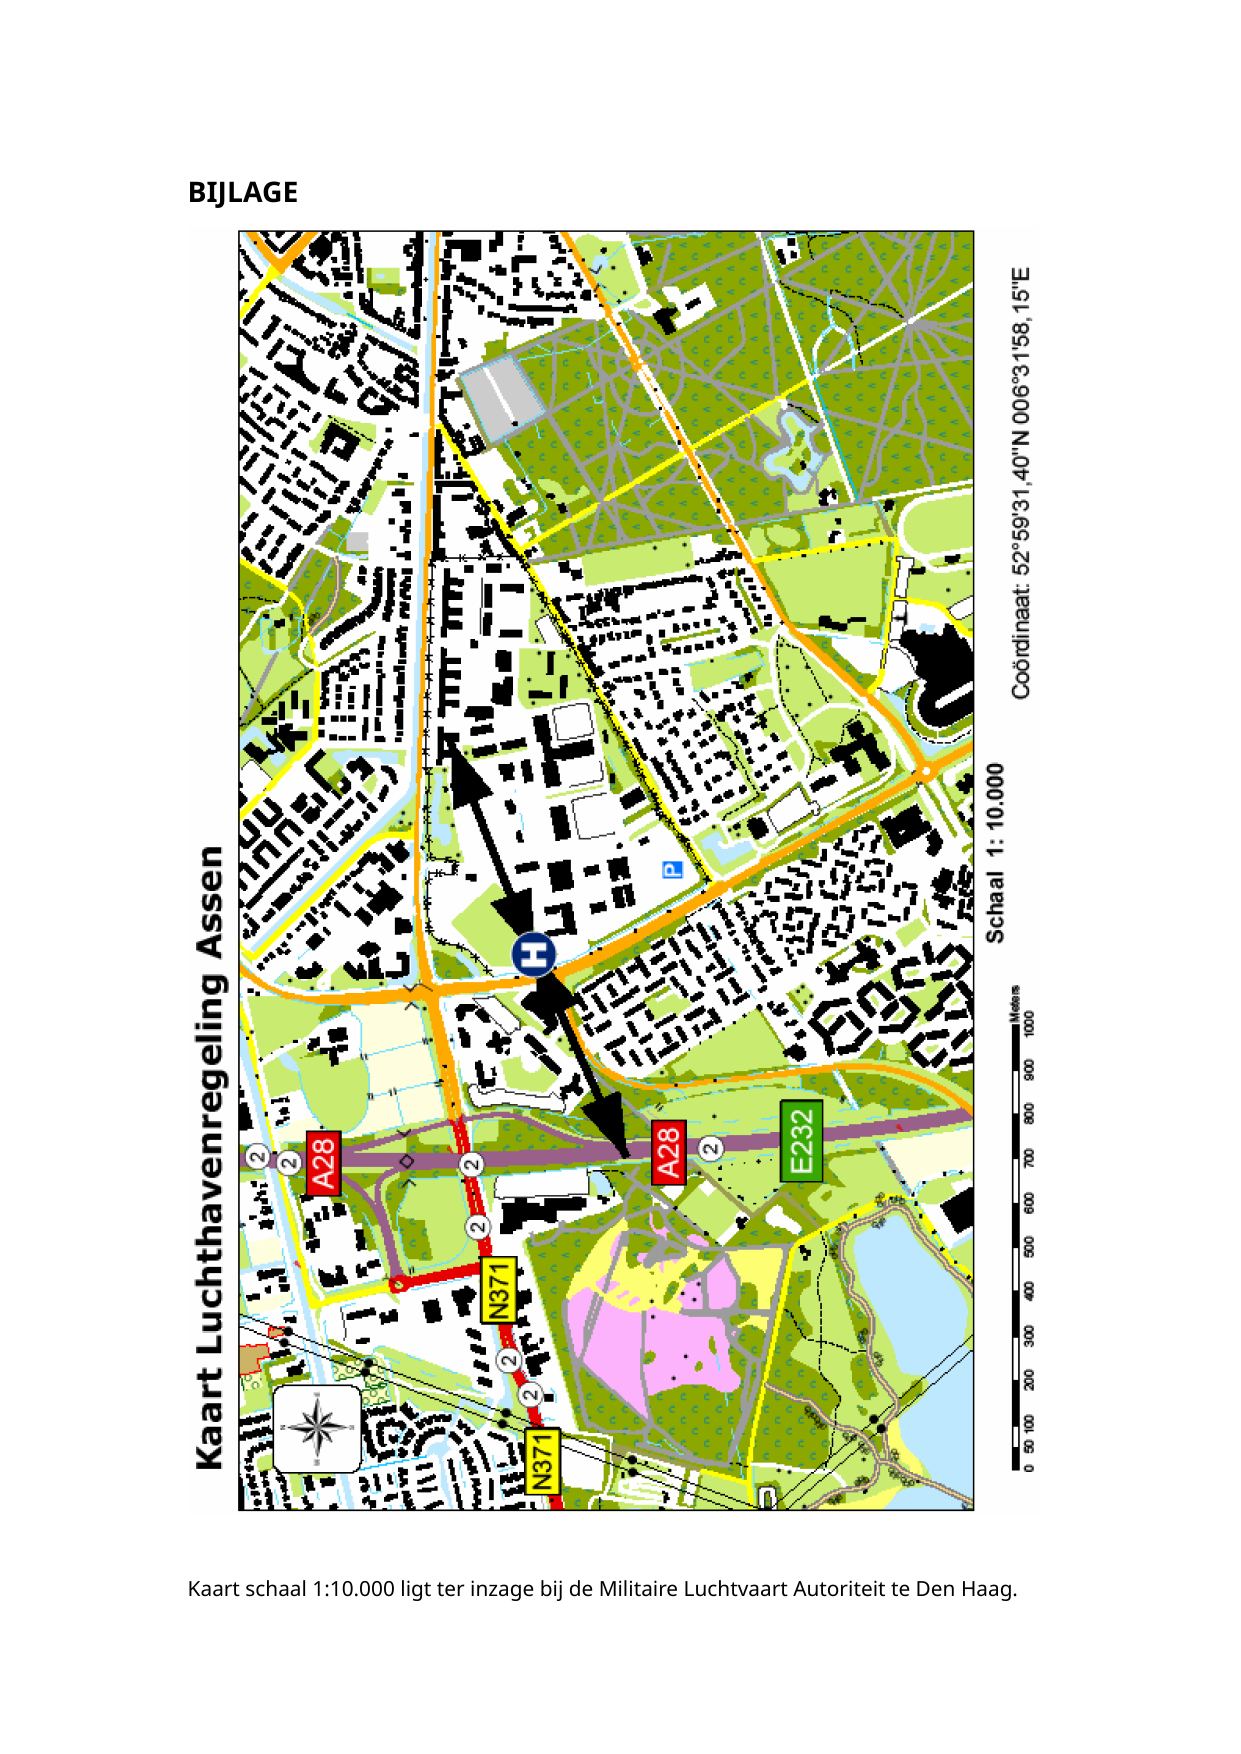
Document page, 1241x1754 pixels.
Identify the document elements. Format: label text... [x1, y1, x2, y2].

picture [187, 226, 1039, 1516]
subtitle BIJLAGE [187, 172, 1053, 211]
text Kaart schaal 1:10.000 ligt ter inzage bij de Militaire Luchtvaart Autoriteit te Den Haag. [187, 1574, 1053, 1602]
